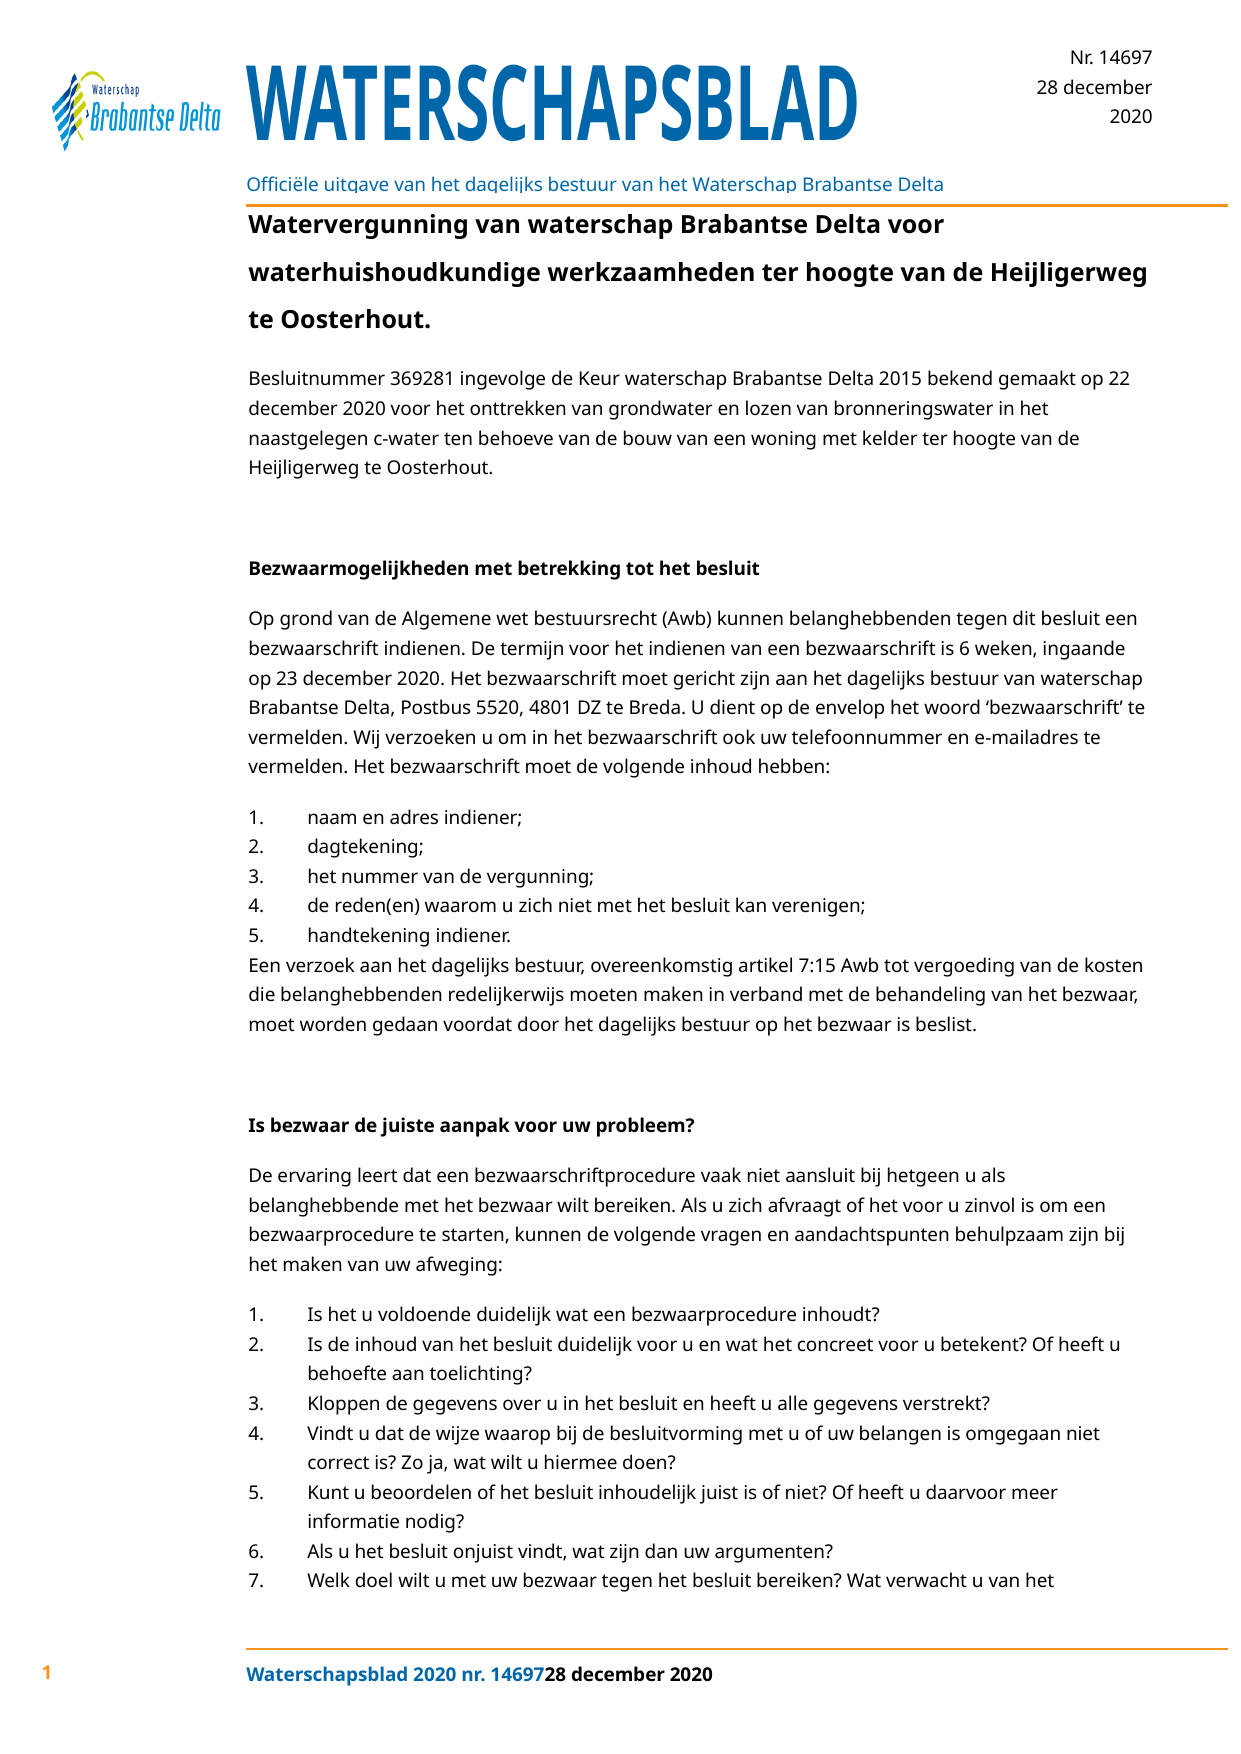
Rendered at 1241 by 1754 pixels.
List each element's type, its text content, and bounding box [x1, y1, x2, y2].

list Vindt u dat de wijze waarop bij de besluitvorming met u of uw belangen is omgegaan niet correct is? Zo ja, wat wilt u hiermee doen? [248, 1420, 1152, 1475]
text Is bezwaar de juiste aanpak voor uw probleem? [248, 1112, 1152, 1137]
list Welk doel wilt u met uw bezwaar tegen het besluit bereiken? Wat verwacht u van het [248, 1568, 1152, 1593]
list Is de inhoud van het besluit duidelijk voor u en wat het concreet voor u betekent? Of heeft u behoefte aan toelichting? [248, 1331, 1152, 1386]
list het nummer van de vergunning; [248, 863, 1152, 889]
list de reden(en) waarom u zich niet met het besluit kan verenigen; [248, 893, 1152, 918]
list Kloppen de gegevens over u in het besluit en heeft u alle gegevens verstrekt? [248, 1390, 1152, 1416]
text Een verzoek aan het dagelijks bestuur, overeenkomstig artikel 7:15 Awb tot vergoeding van de kosten die belanghebbenden redelijkerwijs moeten maken in verband met de behandeling van het bezwaar, moet worden gedaan voordat door het dagelijks bestuur op het bezwaar is beslist. [248, 952, 1152, 1037]
text Op grond van de Algemene wet bestuursrecht (Awb) kunnen belanghebbenden tegen dit besluit een bezwaarschrift indienen. De termijn voor het indienen van een bezwaarschrift is 6 weken, ingaande op 23 december 2020. Het bezwaarschrift moet gericht zijn aan het dagelijks bestuur van waterschap Brabantse Delta, Postbus 5520, 4801 DZ te Breda. U dient op de envelop het woord ‘bezwaarschrift’ te vermelden. Wij verzoeken u om in het bezwaarschrift ook uw telefoonnummer en e‑mailadres te vermelden. Het bezwaarschrift moet de volgende inhoud hebben: [248, 606, 1152, 779]
list Als u het besluit onjuist vindt, wat zijn dan uw argumenten? [248, 1538, 1152, 1564]
text De ervaring leert dat een bezwaarschriftprocedure vaak niet aansluit bij hetgeen u als belanghebbende met het bezwaar wilt bereiken. Als u zich afvraagt of het voor u zinvol is om een bezwaarprocedure te starten, kunnen de volgende vragen en aandachtspunten behulpzaam zijn bij het maken van uw afweging: [248, 1162, 1152, 1277]
list handtekening indiener. [248, 922, 1152, 948]
list Is het u voldoende duidelijk wat een bezwaarprocedure inhoudt? [248, 1301, 1152, 1327]
text Besluitnummer 369281 ingevolge de Keur waterschap Brabantse Delta 2015 bekend gemaakt op 22 december 2020 voor het onttrekken van grondwater en lozen van bronneringswater in het naastgelegen c-water ten behoeve van de bouw van een woning met kelder ter hoogte van de Heijligerweg te Oosterhout. [248, 366, 1152, 480]
picture [41, 47, 231, 172]
list naam en adres indiener; [248, 804, 1152, 829]
text Bezwaarmogelijkheden met betrekking tot het besluit [248, 555, 1152, 581]
text Watervergunning van waterschap Brabantse Delta voor waterhuishoudkundige werkzaamheden ter hoogte van de Heijligerweg te Oosterhout. [248, 207, 1152, 336]
list Kunt u beoordelen of het besluit inhoudelijk juist is of niet? Of heeft u daarvoor meer informatie nodig? [248, 1479, 1152, 1534]
list dagtekening; [248, 833, 1152, 859]
